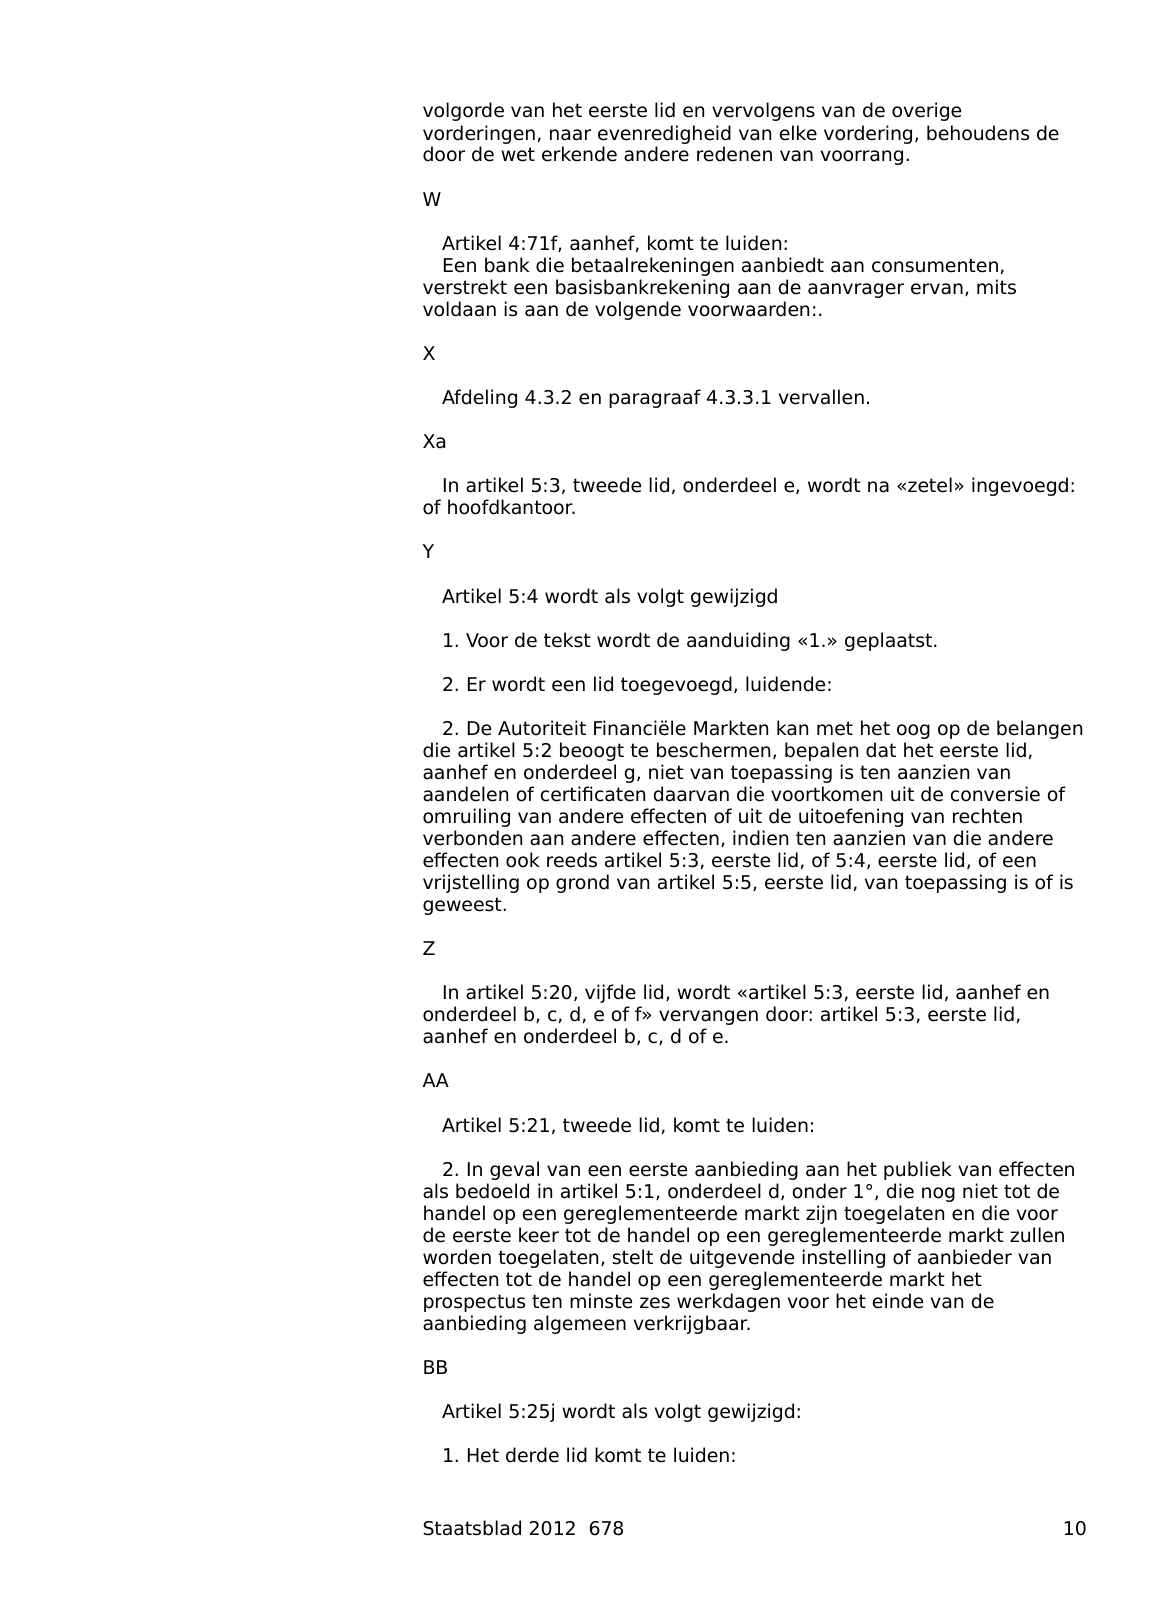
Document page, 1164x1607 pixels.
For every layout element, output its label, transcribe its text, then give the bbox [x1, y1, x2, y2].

text 1. Voor de tekst wordt de aanduiding «1.» geplaatst. [422, 630, 1087, 652]
text W [422, 188, 1087, 211]
text 2. Er wordt een lid toegevoegd, luidende: [422, 674, 1087, 696]
text Artikel 4:71f, aanhef, komt te luiden: [422, 233, 1087, 255]
text Artikel 5:21, tweede lid, komt te luiden: [422, 1114, 1087, 1137]
text Artikel 5:25j wordt als volgt gewijzigd: [422, 1401, 1087, 1423]
text Een bank die betaalrekeningen aanbiedt aan consumenten, verstrekt een basisbankrekening aan de aanvrager ervan, mits voldaan is aan de volgende voorwaarden:. [422, 255, 1087, 321]
text 2. In geval van een eerste aanbieding aan het publiek van effecten als bedoeld in artikel 5:1, onderdeel d, onder 1°, die nog niet tot de handel op een gereglementeerde markt zijn toegelaten en die voor de eerste keer tot de handel op een gereglementeerde markt zullen worden toegelaten, stelt de uitgevende instelling of aanbieder van effecten tot de handel op een gereglementeerde markt het prospectus ten minste zes werkdagen voor het einde van de aanbieding algemeen verkrijgbaar. [422, 1159, 1087, 1334]
text AA [422, 1070, 1087, 1092]
text Xa [422, 431, 1087, 453]
text Y [422, 541, 1087, 563]
text In artikel 5:20, vijfde lid, wordt «artikel 5:3, eerste lid, aanhef en onderdeel b, c, d, e of f» vervangen door: artikel 5:3, eerste lid, aanhef en onderdeel b, c, d of e. [422, 982, 1087, 1048]
text Afdeling 4.3.2 en paragraaf 4.3.3.1 vervallen. [422, 387, 1087, 409]
text Artikel 5:4 wordt als volgt gewijzigd [422, 586, 1087, 608]
text Z [422, 938, 1087, 960]
text BB [422, 1357, 1087, 1379]
text volgorde van het eerste lid en vervolgens van de overige vorderingen, naar evenredigheid van elke vordering, behoudens de door de wet erkende andere redenen van voorrang. [422, 100, 1087, 166]
text X [422, 343, 1087, 365]
text In artikel 5:3, tweede lid, onderdeel e, wordt na «zetel» ingevoegd: of hoofdkantoor. [422, 475, 1087, 519]
text 1. Het derde lid komt te luiden: [422, 1445, 1087, 1467]
text 2. De Autoriteit Financiële Markten kan met het oog op de belangen die artikel 5:2 beoogt te beschermen, bepalen dat het eerste lid, aanhef en onderdeel g, niet van toepassing is ten aanzien van aandelen of certificaten daarvan die voortkomen uit de conversie of omruiling van andere effecten of uit de uitoefening van rechten verbonden aan andere effecten, indien ten aanzien van die andere effecten ook reeds artikel 5:3, eerste lid, of 5:4, eerste lid, of een vrijstelling op grond van artikel 5:5, eerste lid, van toepassing is of is geweest. [422, 718, 1087, 916]
